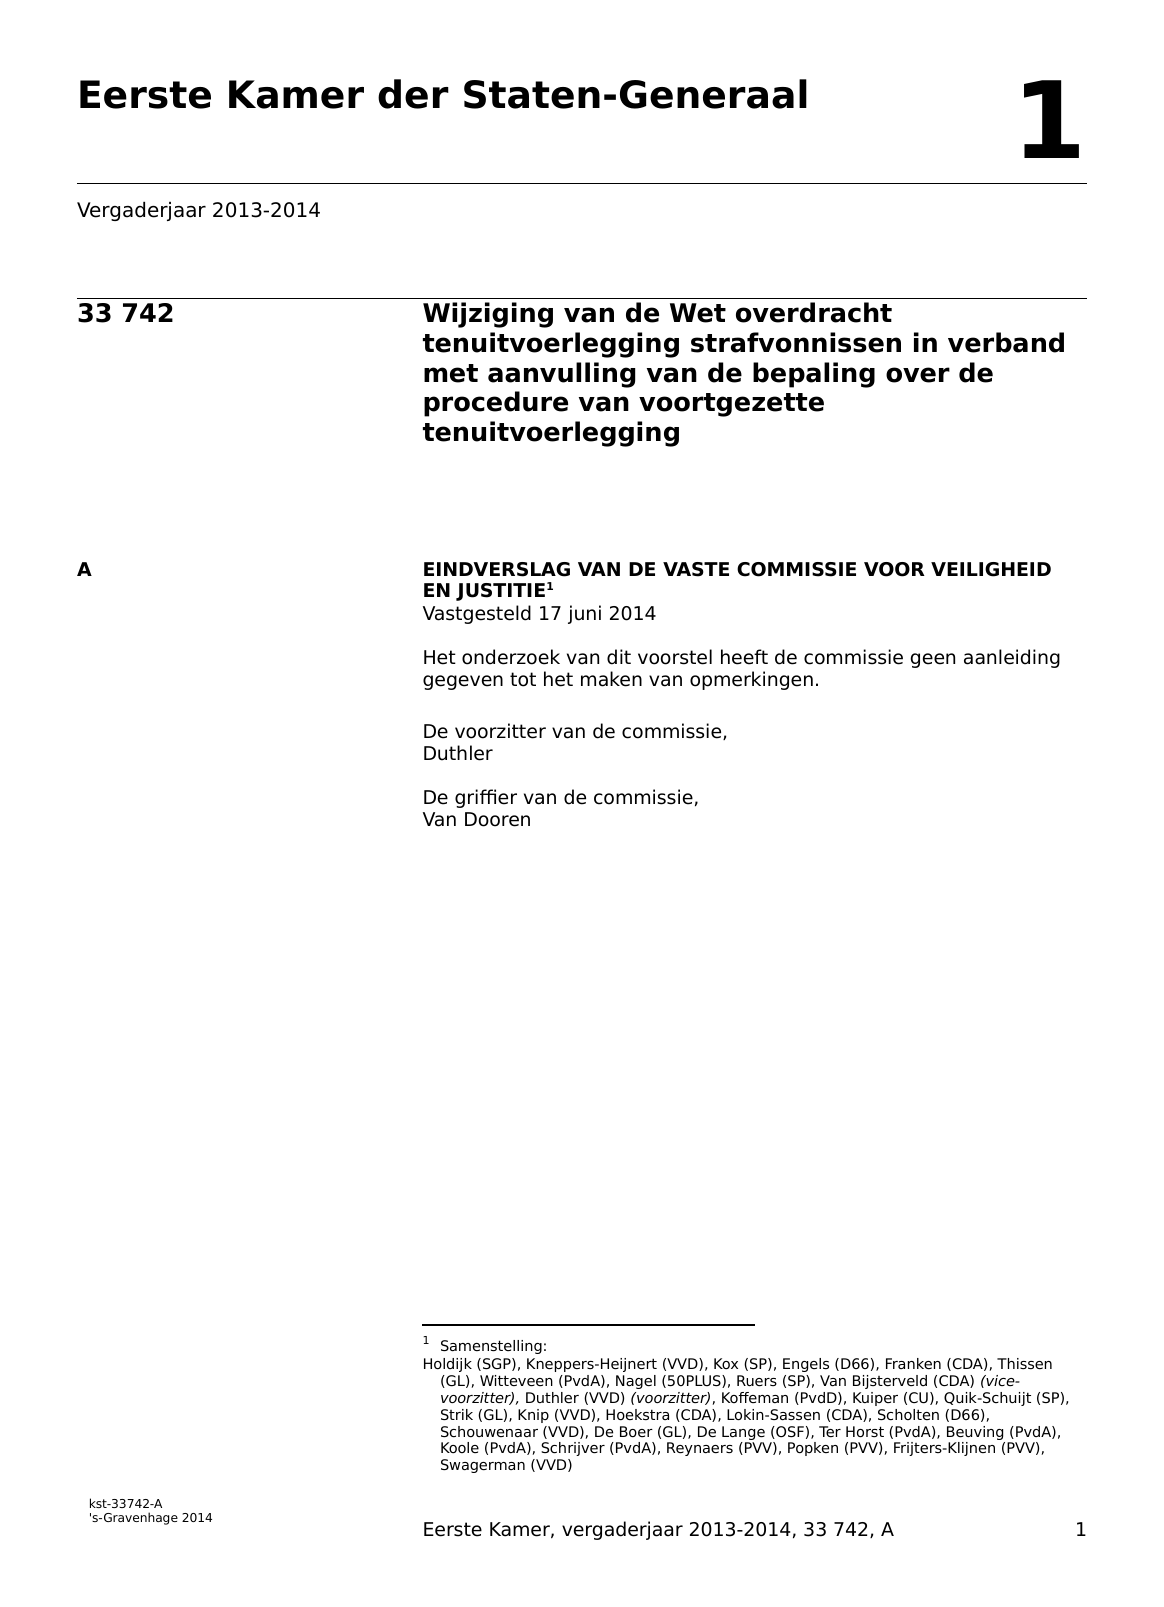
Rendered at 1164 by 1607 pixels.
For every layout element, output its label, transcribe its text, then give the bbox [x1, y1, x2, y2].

text De voorzitter van de commissie, Duthler [422, 721, 1087, 764]
text Holdijk (SGP), Kneppers-Heijnert (VVD), Kox (SP), Engels (D66), Franken (CDA), Thissen (GL), Witteveen (PvdA), Nagel (50PLUS), Ruers (SP), Van Bijsterveld (CDA) (vice-voorzitter), Duthler (VVD) (voorzitter), Koffeman (PvdD), Kuiper (CU), Quik-Schuijt (SP), Strik (GL), Knip (VVD), Hoekstra (CDA), Lokin-Sassen (CDA), Scholten (D66), Schouwenaar (VVD), De Boer (GL), De Lange (OSF), Ter Horst (PvdA), Beuving (PvdA), Koole (PvdA), Schrijver (PvdA), Reynaers (PVV), Popken (PVV), Frijters-Klijnen (PVV), Swagerman (VVD) [422, 1356, 1087, 1474]
text kst-33742-A [88, 1497, 323, 1511]
text 's-Gravenhage 2014 [88, 1511, 323, 1525]
table_header 1 [886, 59, 1087, 183]
subtitle A EINDVERSLAG VAN DE VASTE COMMISSIE VOOR VEILIGHEID EN JUSTITIE [77, 558, 1087, 602]
text Het onderzoek van dit voorstel heeft de commissie geen aanleiding gegeven tot het maken van opmerkingen. [422, 647, 1087, 691]
text Vastgesteld 17 juni 2014 [422, 602, 1087, 624]
table_cell Vergaderjaar 2013-2014 [77, 184, 1087, 298]
text De griffier van de commissie, Van Dooren [422, 787, 1087, 831]
text Samenstelling: [422, 1334, 1087, 1356]
subtitle 33 742 Wijziging van de Wet overdracht tenuitvoerlegging strafvonnissen in verband met aanvulling van de bepaling over de procedure van voortgezette tenuitvoerlegging [77, 299, 1087, 447]
table_header Eerste Kamer der Staten-Generaal [77, 59, 886, 183]
